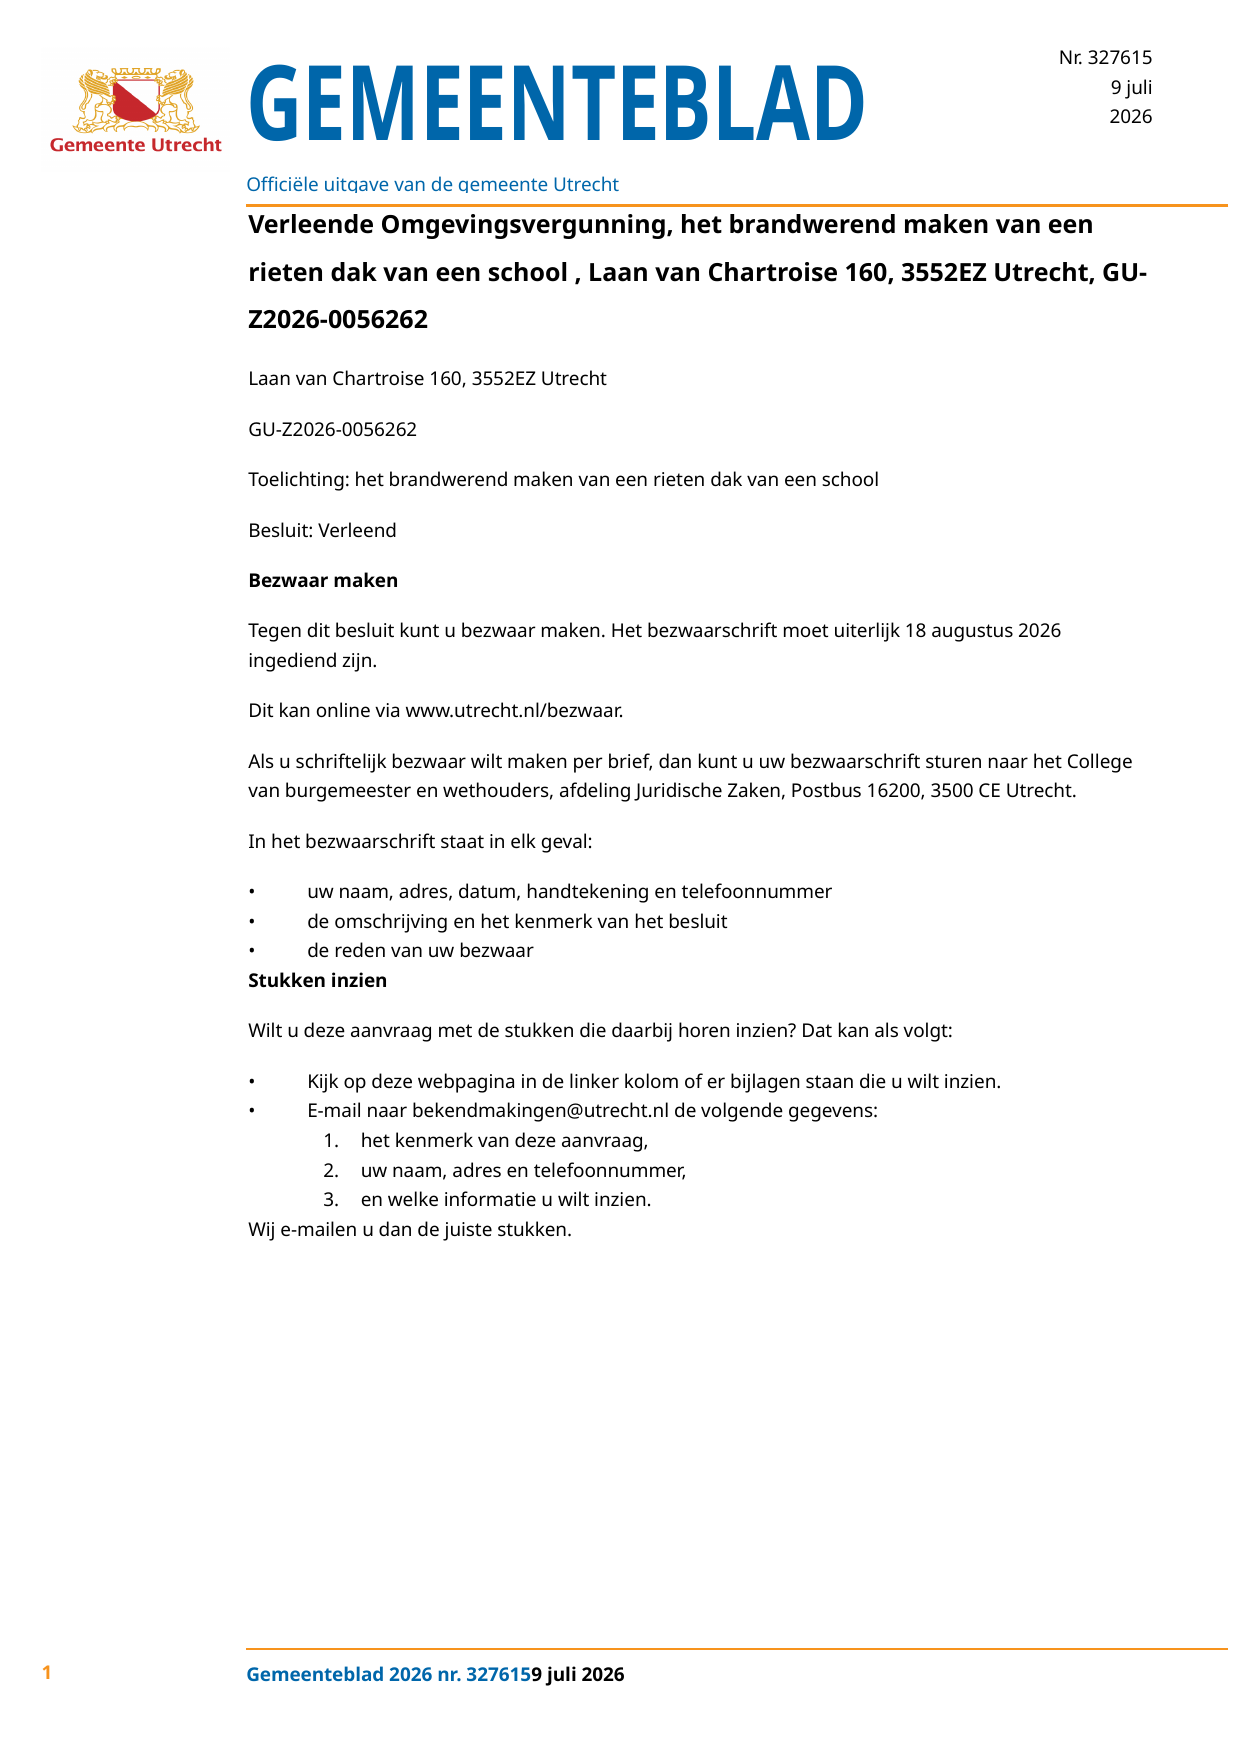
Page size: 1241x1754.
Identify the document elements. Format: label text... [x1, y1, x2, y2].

text Besluit: Verleend [248, 517, 1152, 542]
text Bezwaar maken [248, 567, 1152, 593]
text Als u schriftelijk bezwaar wilt maken per brief, dan kunt u uw bezwaarschrift sturen naar het College van burgemeester en wethouders, afdeling Juridische Zaken, Postbus 16200, 3500 CE Utrecht. [248, 748, 1152, 803]
list Kijk op deze webpagina in de linker kolom of er bijlagen staan die u wilt inzien. [248, 1068, 1152, 1094]
list E-mail naar bekendmakingen@utrecht.nl de volgende gegevens: [248, 1098, 1152, 1123]
text In het bezwaarschrift staat in elk geval: [248, 828, 1152, 854]
text Verleende Omgevingsvergunning, het brandwerend maken van een rieten dak van een school , Laan van Chartroise 160, 3552EZ Utrecht, GU-Z2026-0056262 [248, 207, 1152, 336]
list de reden van uw bezwaar [248, 938, 1152, 963]
text Stukken inzien [248, 967, 1152, 993]
text Wilt u deze aanvraag met de stukken die daarbij horen inzien? Dat kan als volgt: [248, 1018, 1152, 1043]
text Laan van Chartroise 160, 3552EZ Utrecht [248, 366, 1152, 391]
list het kenmerk van deze aanvraag, [323, 1127, 1152, 1153]
text Tegen dit besluit kunt u bezwaar maken. Het bezwaarschrift moet uiterlijk 18 augustus 2026 ingediend zijn. [248, 618, 1152, 673]
list en welke informatie u wilt inzien. [323, 1186, 1152, 1212]
text Toelichting: het brandwerend maken van een rieten dak van een school [248, 466, 1152, 492]
text Dit kan online via www.utrecht.nl/bezwaar. [248, 698, 1152, 723]
text GU-Z2026-0056262 [248, 416, 1152, 442]
list uw naam, adres, datum, handtekening en telefoonnummer [248, 878, 1152, 904]
picture [41, 47, 231, 172]
list de omschrijving en het kenmerk van het besluit [248, 908, 1152, 934]
list uw naam, adres en telefoonnummer, [323, 1157, 1152, 1182]
text Wij e-mailen u dan de juiste stukken. [248, 1216, 1152, 1242]
